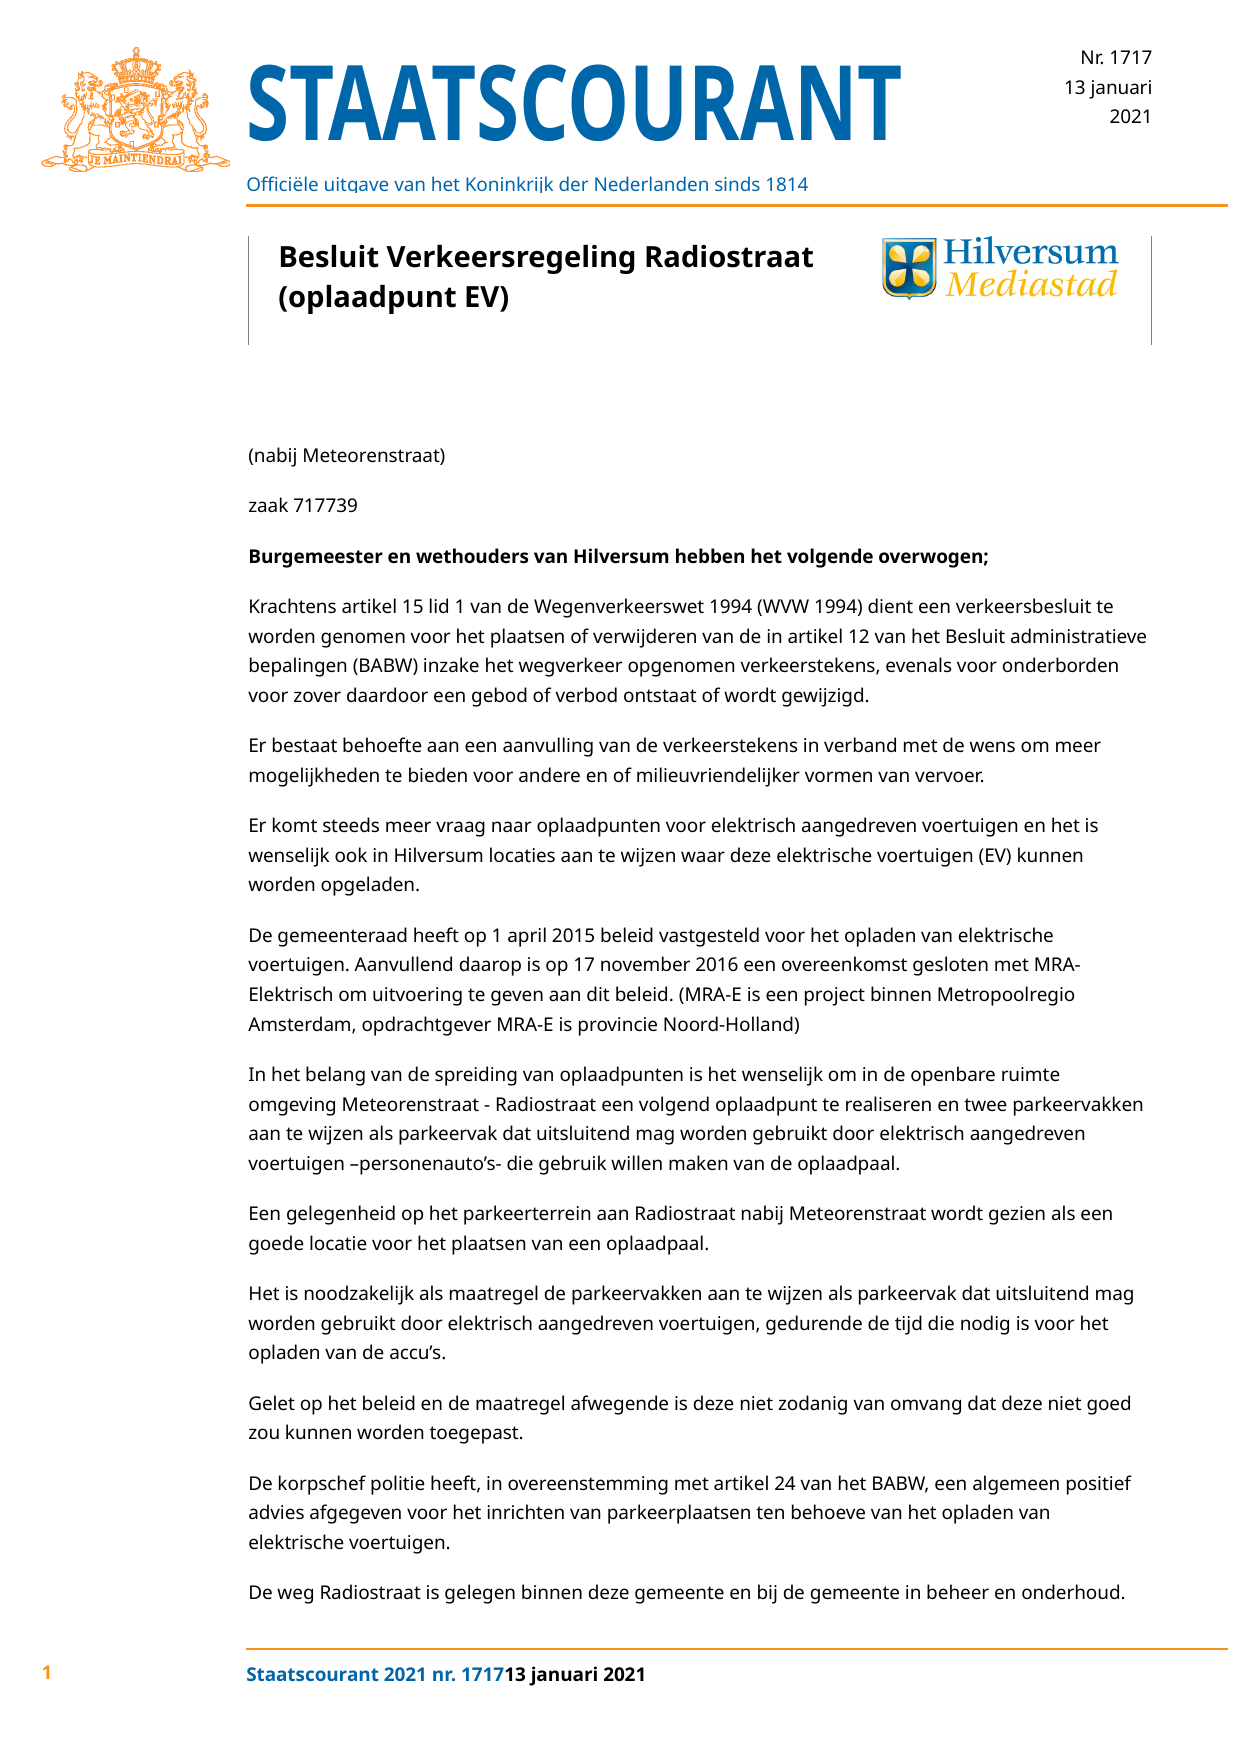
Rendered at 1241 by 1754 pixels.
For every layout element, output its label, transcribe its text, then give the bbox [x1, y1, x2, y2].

text De gemeenteraad heeft op 1 april 2015 beleid vastgesteld voor het opladen van elektrische voertuigen. Aanvullend daarop is op 17 november 2016 een overeenkomst gesloten met MRA-Elektrisch om uitvoering te geven aan dit beleid. (MRA-E is een project binnen Metropoolregio Amsterdam, opdrachtgever MRA-E is provincie Noord-Holland) [248, 922, 1152, 1036]
text Het is noodzakelijk als maatregel de parkeervakken aan te wijzen als parkeervak dat uitsluitend mag worden gebruikt door elektrisch aangedreven voertuigen, gedurende de tijd die nodig is voor het opladen van de accu’s. [248, 1280, 1152, 1365]
text (nabij Meteorenstraat) [248, 442, 1152, 468]
text De weg Radiostraat is gelegen binnen deze gemeente en bij de gemeente in beheer en onderhoud. [248, 1579, 1152, 1605]
picture [882, 236, 1119, 300]
table_header [850, 300, 1151, 345]
picture [41, 47, 231, 172]
text Een gelegenheid op het parkeerterrein aan Radiostraat nabij Meteorenstraat wordt gezien als een goede locatie voor het plaatsen van een oplaadpaal. [248, 1200, 1152, 1256]
table_header Besluit Verkeersregeling Radiostraat (oplaadpunt EV) [249, 236, 850, 345]
text Gelet op het beleid en de maatregel afwegende is deze niet zodanig van omvang dat deze niet goed zou kunnen worden toegepast. [248, 1390, 1152, 1445]
table_header [1119, 236, 1151, 299]
table_header [850, 236, 882, 299]
text zaak 717739 [248, 492, 1152, 518]
text De korpschef politie heeft, in overeenstemming met artikel 24 van het BABW, een algemeen positief advies afgegeven voor het inrichten van parkeerplaatsen ten behoeve van het opladen van elektrische voertuigen. [248, 1470, 1152, 1555]
text Burgemeester en wethouders van Hilversum hebben het volgende overwogen; [248, 543, 1152, 568]
text Er bestaat behoefte aan een aanvulling van de verkeerstekens in verband met de wens om meer mogelijkheden te bieden voor andere en of milieuvriendelijker vormen van vervoer. [248, 732, 1152, 788]
text Krachtens artikel 15 lid 1 van de Wegenverkeerswet 1994 (WVW 1994) dient een verkeersbesluit te worden genomen voor het plaatsen of verwijderen van de in artikel 12 van het Besluit administratieve bepalingen (BABW) inzake het wegverkeer opgenomen verkeerstekens, evenals voor onderborden voor zover daardoor een gebod of verbod ontstaat of wordt gewijzigd. [248, 593, 1152, 708]
text In het belang van de spreiding van oplaadpunten is het wenselijk om in de openbare ruimte omgeving Meteorenstraat - Radiostraat een volgend oplaadpunt te realiseren en twee parkeervakken aan te wijzen als parkeervak dat uitsluitend mag worden gebruikt door elektrisch aangedreven voertuigen –personenauto’s- die gebruik willen maken van de oplaadpaal. [248, 1061, 1152, 1176]
text Er komt steeds meer vraag naar oplaadpunten voor elektrisch aangedreven voertuigen en het is wenselijk ook in Hilversum locaties aan te wijzen waar deze elektrische voertuigen (EV) kunnen worden opgeladen. [248, 812, 1152, 897]
